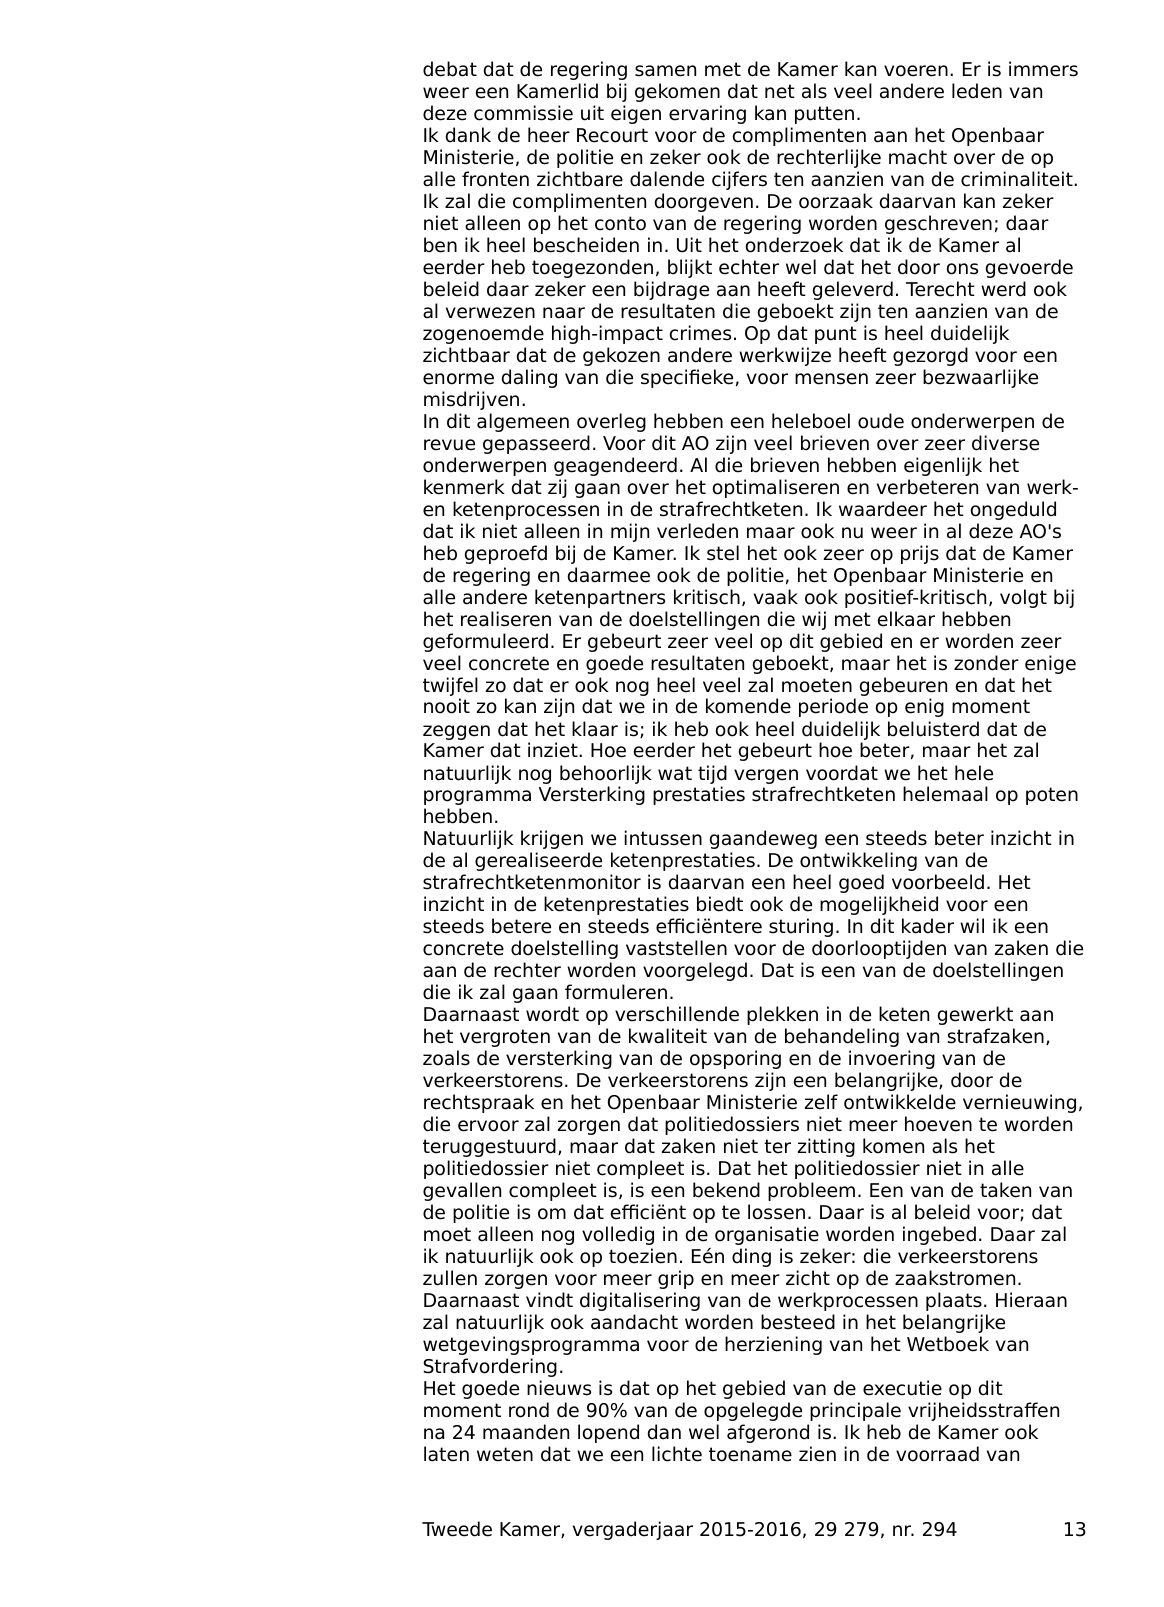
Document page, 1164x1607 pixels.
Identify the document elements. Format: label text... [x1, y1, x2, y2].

text debat dat de regering samen met de Kamer kan voeren. Er is immers weer een Kamerlid bij gekomen dat net als veel andere leden van deze commissie uit eigen ervaring kan putten. [422, 59, 1087, 125]
text Ik dank de heer Recourt voor de complimenten aan het Openbaar Ministerie, de politie en zeker ook de rechterlijke macht over de op alle fronten zichtbare dalende cijfers ten aanzien van de criminaliteit. Ik zal die complimenten doorgeven. De oorzaak daarvan kan zeker niet alleen op het conto van de regering worden geschreven; daar ben ik heel bescheiden in. Uit het onderzoek dat ik de Kamer al eerder heb toegezonden, blijkt echter wel dat het door ons gevoerde beleid daar zeker een bijdrage aan heeft geleverd. Terecht werd ook al verwezen naar de resultaten die geboekt zijn ten aanzien van de zogenoemde high-impact crimes. Op dat punt is heel duidelijk zichtbaar dat de gekozen andere werkwijze heeft gezorgd voor een enorme daling van die specifieke, voor mensen zeer bezwaarlijke misdrijven. [422, 125, 1087, 411]
text Natuurlijk krijgen we intussen gaandeweg een steeds beter inzicht in de al gerealiseerde ketenprestaties. De ontwikkeling van de strafrechtketenmonitor is daarvan een heel goed voorbeeld. Het inzicht in de ketenprestaties biedt ook de mogelijkheid voor een steeds betere en steeds efficiëntere sturing. In dit kader wil ik een concrete doelstelling vaststellen voor de doorlooptijden van zaken die aan de rechter worden voorgelegd. Dat is een van de doelstellingen die ik zal gaan formuleren. [422, 828, 1087, 1004]
text Het goede nieuws is dat op het gebied van de executie op dit moment rond de 90% van de opgelegde principale vrijheidsstraffen na 24 maanden lopend dan wel afgerond is. Ik heb de Kamer ook laten weten dat we een lichte toename zien in de voorraad van [422, 1378, 1087, 1466]
text In dit algemeen overleg hebben een heleboel oude onderwerpen de revue gepasseerd. Voor dit AO zijn veel brieven over zeer diverse onderwerpen geagendeerd. Al die brieven hebben eigenlijk het kenmerk dat zij gaan over het optimaliseren en verbeteren van werk- en ketenprocessen in de strafrechtketen. Ik waardeer het ongeduld dat ik niet alleen in mijn verleden maar ook nu weer in al deze AO's heb geproefd bij de Kamer. Ik stel het ook zeer op prijs dat de Kamer de regering en daarmee ook de politie, het Openbaar Ministerie en alle andere ketenpartners kritisch, vaak ook positief-kritisch, volgt bij het realiseren van de doelstellingen die wij met elkaar hebben geformuleerd. Er gebeurt zeer veel op dit gebied en er worden zeer veel concrete en goede resultaten geboekt, maar het is zonder enige twijfel zo dat er ook nog heel veel zal moeten gebeuren en dat het nooit zo kan zijn dat we in de komende periode op enig moment zeggen dat het klaar is; ik heb ook heel duidelijk beluisterd dat de Kamer dat inziet. Hoe eerder het gebeurt hoe beter, maar het zal natuurlijk nog behoorlijk wat tijd vergen voordat we het hele programma Versterking prestaties strafrechtketen helemaal op poten hebben. [422, 411, 1087, 828]
text Daarnaast wordt op verschillende plekken in de keten gewerkt aan het vergroten van de kwaliteit van de behandeling van strafzaken, zoals de versterking van de opsporing en de invoering van de verkeerstorens. De verkeerstorens zijn een belangrijke, door de rechtspraak en het Openbaar Ministerie zelf ontwikkelde vernieuwing, die ervoor zal zorgen dat politiedossiers niet meer hoeven te worden teruggestuurd, maar dat zaken niet ter zitting komen als het politiedossier niet compleet is. Dat het politiedossier niet in alle gevallen compleet is, is een bekend probleem. Een van de taken van de politie is om dat efficiënt op te lossen. Daar is al beleid voor; dat moet alleen nog volledig in de organisatie worden ingebed. Daar zal ik natuurlijk ook op toezien. Eén ding is zeker: die verkeerstorens zullen zorgen voor meer grip en meer zicht op de zaakstromen. Daarnaast vindt digitalisering van de werkprocessen plaats. Hieraan zal natuurlijk ook aandacht worden besteed in het belangrijke wetgevingsprogramma voor de herziening van het Wetboek van Strafvordering. [422, 1004, 1087, 1378]
